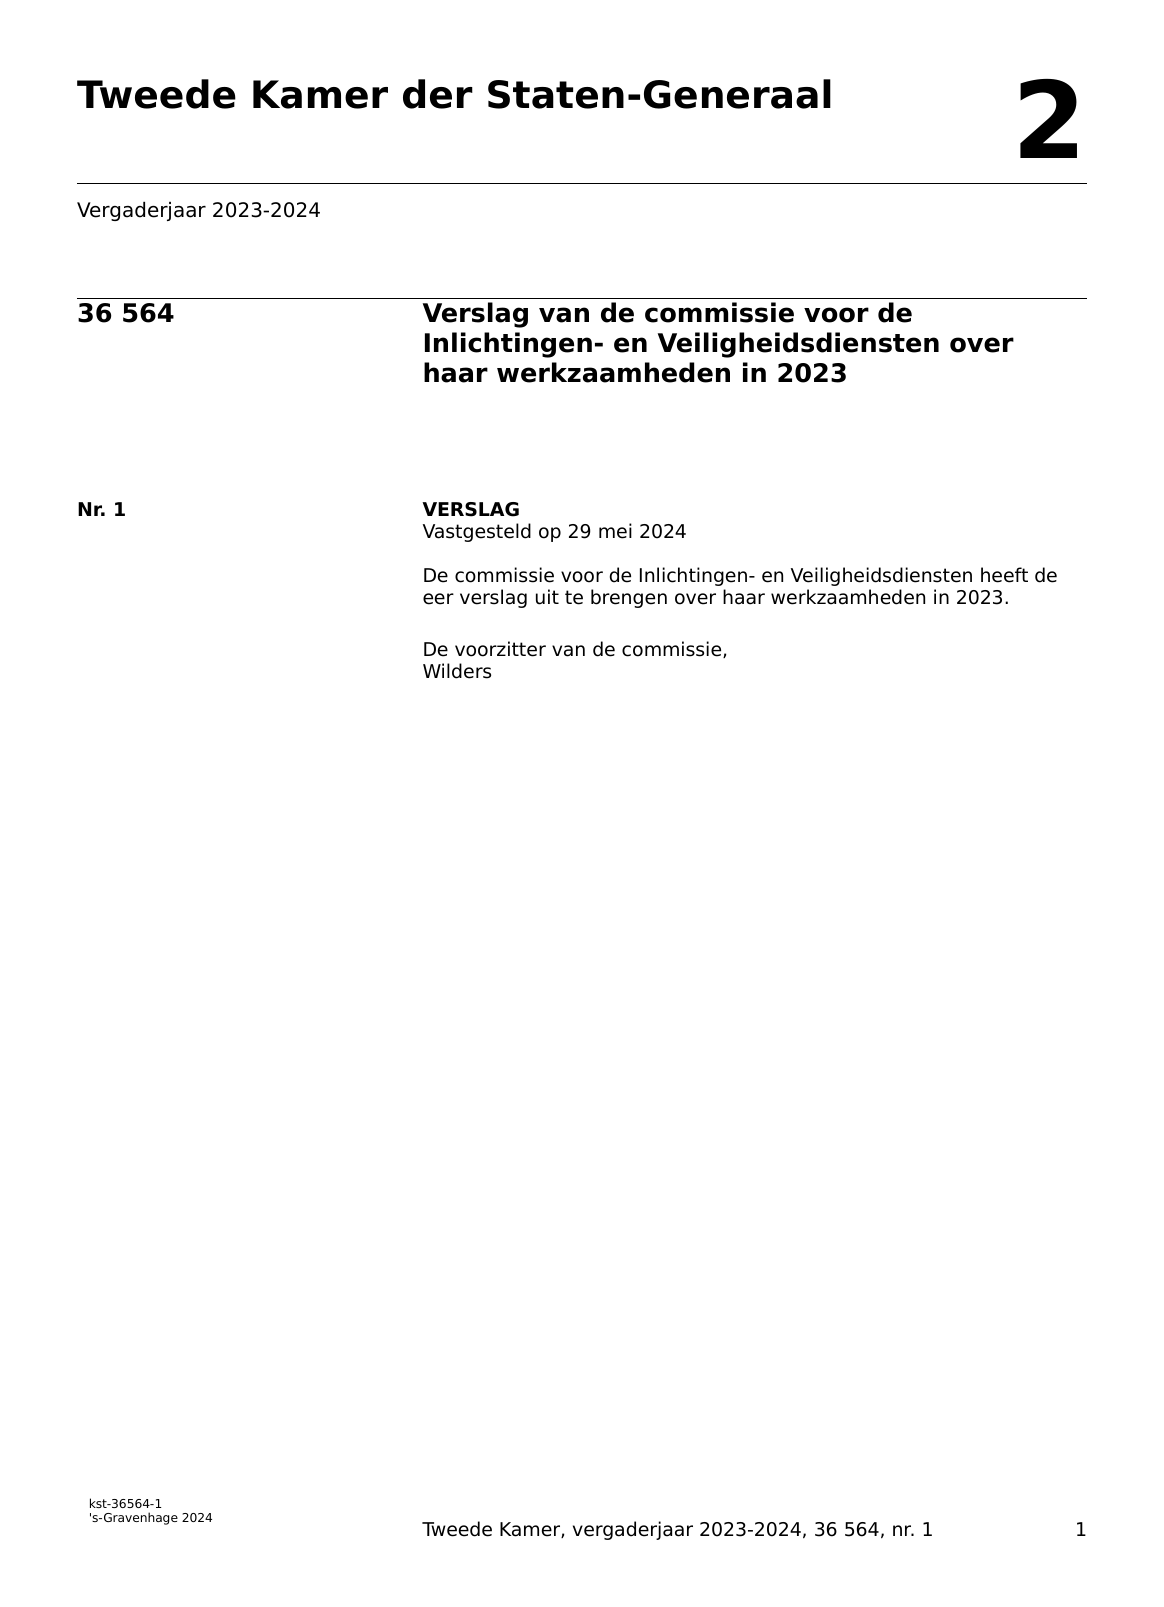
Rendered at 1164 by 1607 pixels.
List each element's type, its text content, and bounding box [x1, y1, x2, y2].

subtitle Nr. 1 VERSLAG [77, 499, 1087, 521]
text 's-Gravenhage 2024 [88, 1511, 323, 1525]
text kst-36564-1 [88, 1497, 323, 1511]
table_header Tweede Kamer der Staten-Generaal [77, 59, 886, 183]
table_header 2 [886, 59, 1087, 183]
subtitle 36 564 Verslag van de commissie voor de Inlichtingen- en Veiligheidsdiensten over haar werkzaamheden in 2023 [77, 299, 1087, 388]
text De commissie voor de Inlichtingen- en Veiligheidsdiensten heeft de eer verslag uit te brengen over haar werkzaamheden in 2023. [422, 565, 1087, 609]
text Vastgesteld op 29 mei 2024 [422, 521, 1087, 543]
table_cell Vergaderjaar 2023-2024 [77, 184, 1087, 298]
text De voorzitter van de commissie, Wilders [422, 639, 1087, 683]
